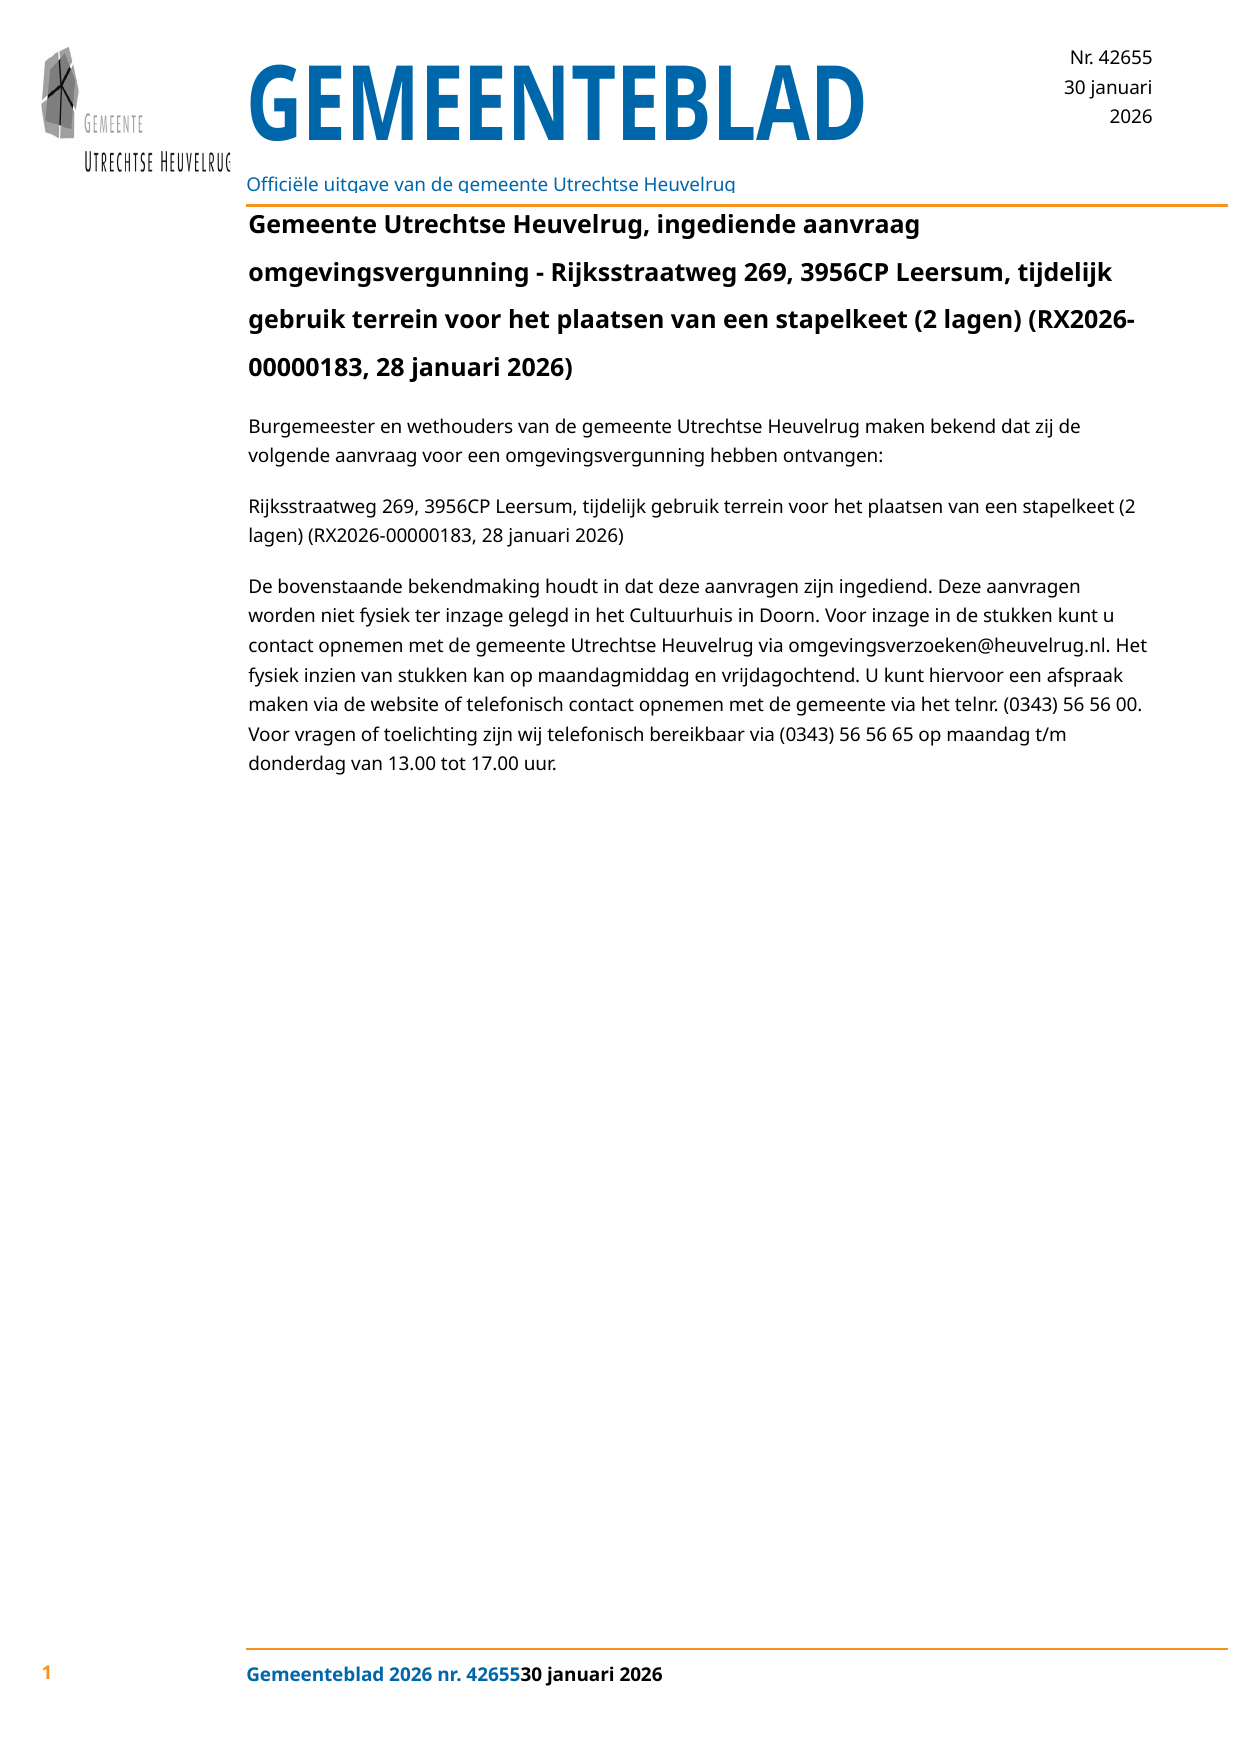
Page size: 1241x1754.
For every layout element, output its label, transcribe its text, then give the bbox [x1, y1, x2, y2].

text Rijksstraatweg 269, 3956CP Leersum, tijdelijk gebruik terrein voor het plaatsen van een stapelkeet (2 lagen) (RX2026-00000183, 28 januari 2026) [248, 493, 1152, 548]
picture [41, 47, 231, 172]
text Burgemeester en wethouders van de gemeente Utrechtse Heuvelrug maken bekend dat zij de volgende aanvraag voor een omgevingsvergunning hebben ontvangen: [248, 413, 1152, 468]
text De bovenstaande bekendmaking houdt in dat deze aanvragen zijn ingediend. Deze aanvragen worden niet fysiek ter inzage gelegd in het Cultuurhuis in Doorn. Voor inzage in de stukken kunt u contact opnemen met de gemeente Utrechtse Heuvelrug via omgevingsverzoeken@heuvelrug.nl. Het fysiek inzien van stukken kan op maandagmiddag en vrijdagochtend. U kunt hiervoor een afspraak maken via de website of telefonisch contact opnemen met de gemeente via het telnr. (0343) 56 56 00. Voor vragen of toelichting zijn wij telefonisch bereikbaar via (0343) 56 56 65 op maandag t/m donderdag van 13.00 tot 17.00 uur. [248, 573, 1152, 776]
text Gemeente Utrechtse Heuvelrug, ingediende aanvraag omgevingsvergunning - Rijksstraatweg 269, 3956CP Leersum, tijdelijk gebruik terrein voor het plaatsen van een stapelkeet (2 lagen) (RX2026-00000183, 28 januari 2026) [248, 207, 1152, 384]
